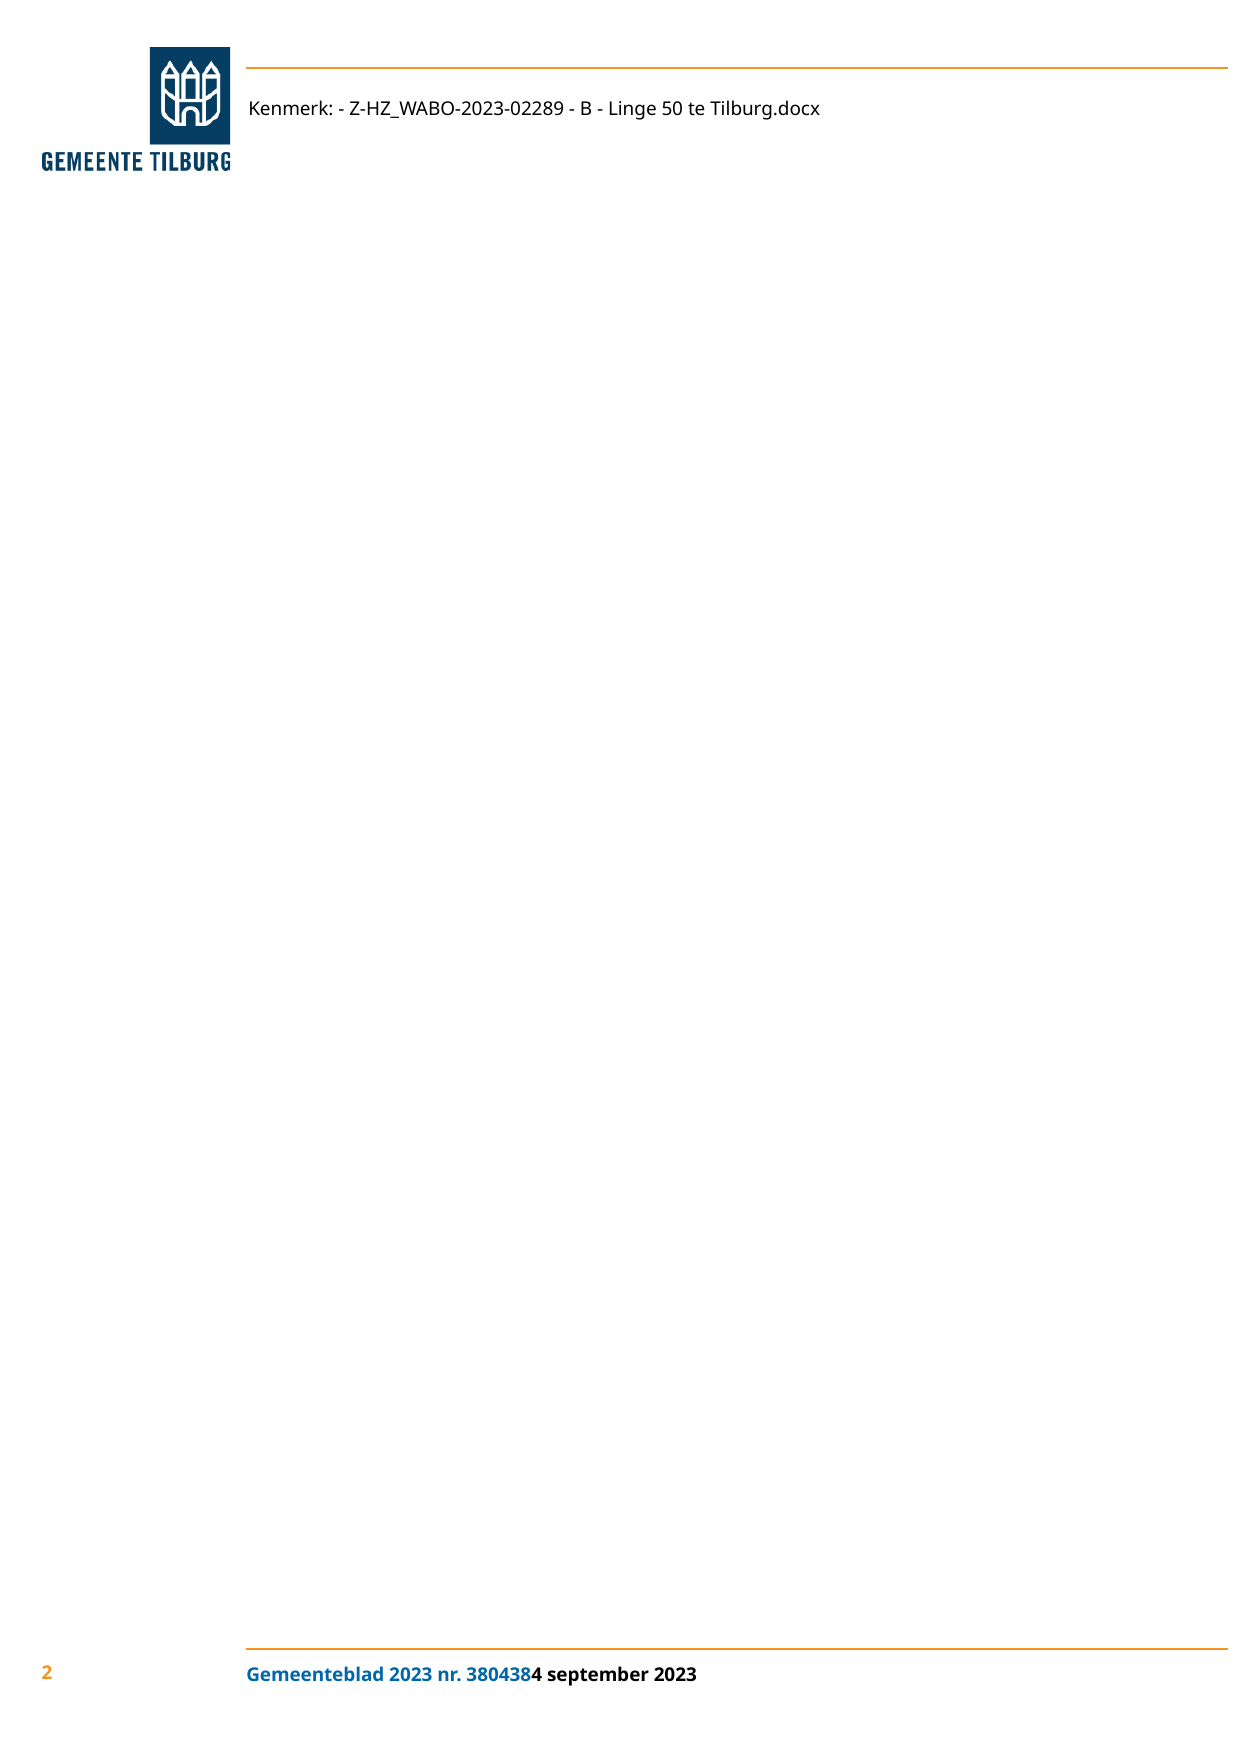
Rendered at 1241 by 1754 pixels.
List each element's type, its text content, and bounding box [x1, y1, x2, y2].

text Kenmerk: - Z-HZ_WABO-2023-02289 - B - Linge 50 te Tilburg.docx [248, 95, 1152, 121]
picture [41, 47, 231, 172]
